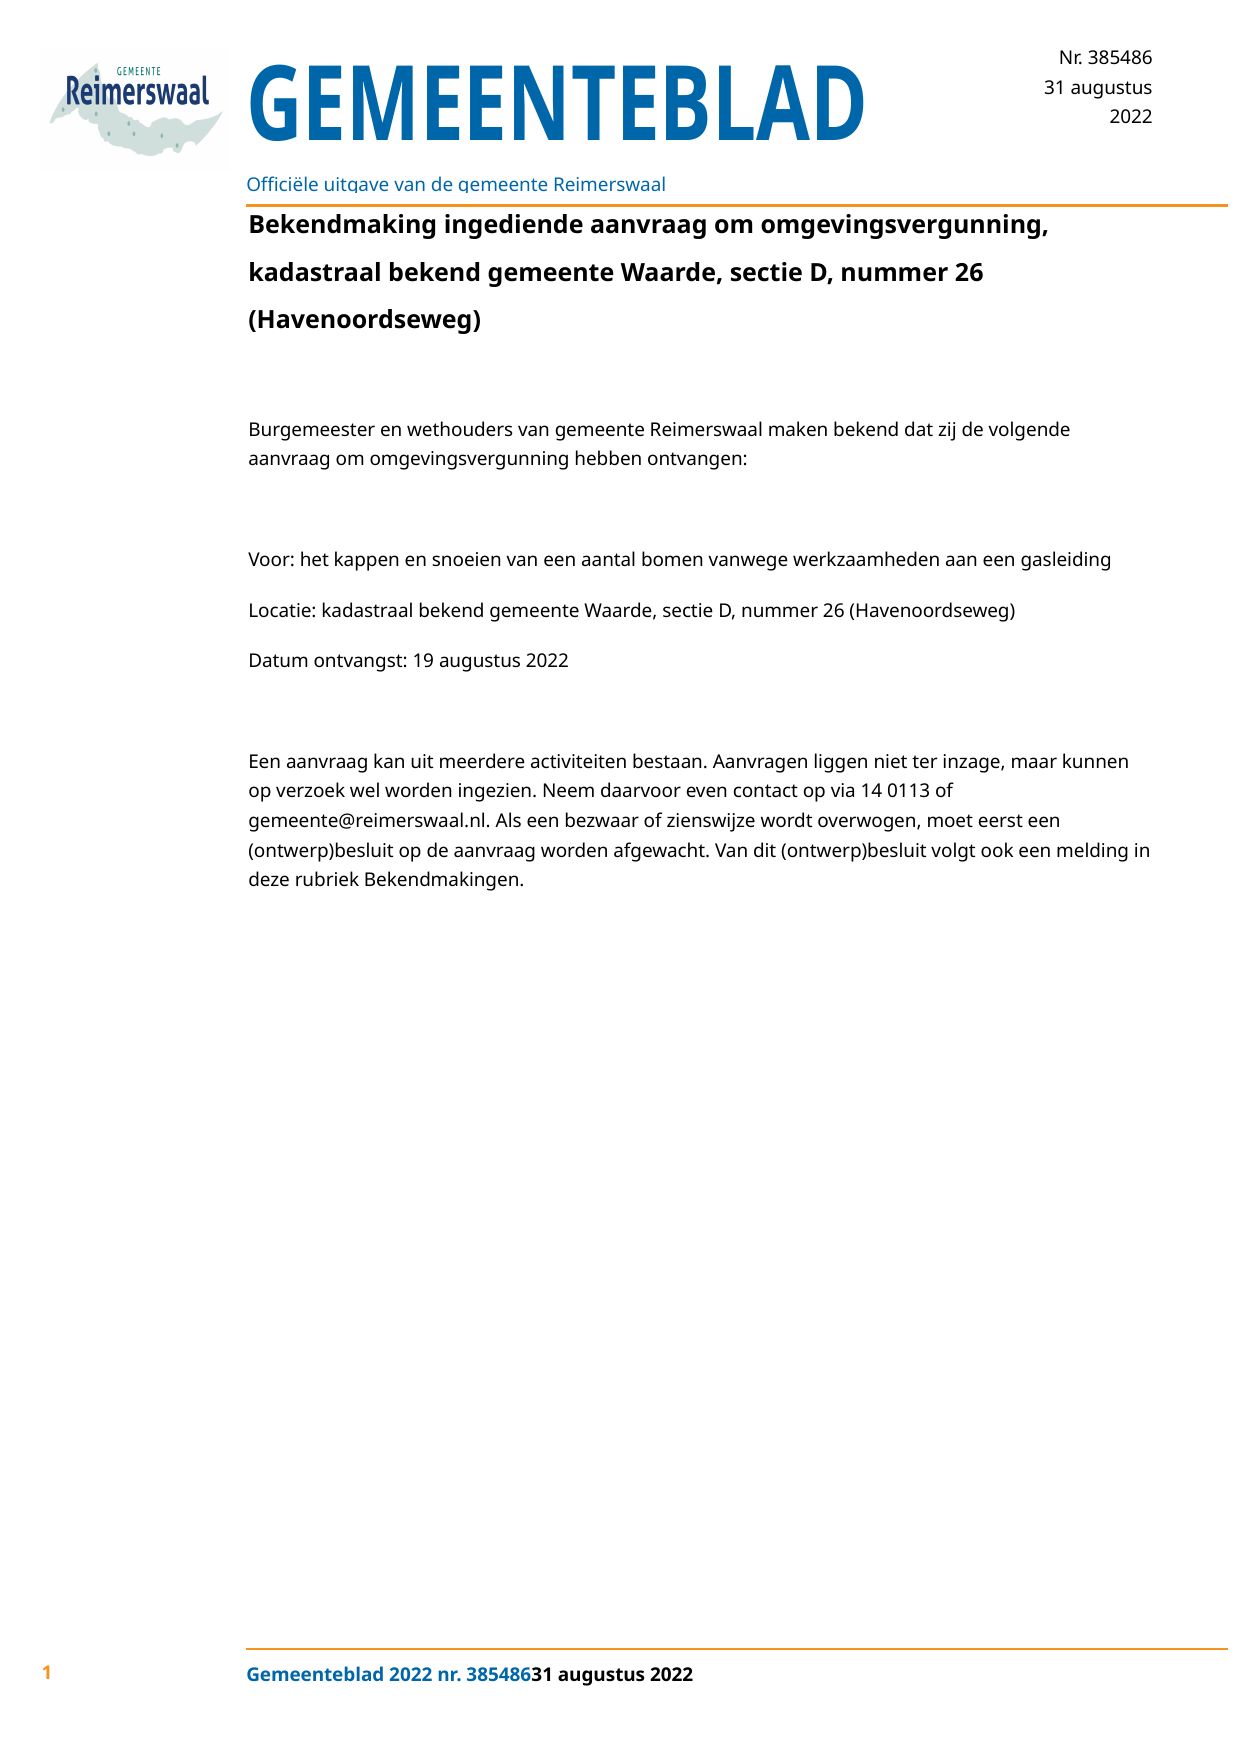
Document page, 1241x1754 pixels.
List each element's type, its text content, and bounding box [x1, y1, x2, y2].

picture [41, 47, 231, 172]
text Bekendmaking ingediende aanvraag om omgevingsvergunning, kadastraal bekend gemeente Waarde, sectie D, nummer 26 (Havenoordseweg) [248, 207, 1152, 336]
text Voor: het kappen en snoeien van een aantal bomen vanwege werkzaamheden aan een gasleiding [248, 546, 1152, 572]
text Locatie: kadastraal bekend gemeente Waarde, sectie D, nummer 26 (Havenoordseweg) [248, 597, 1152, 622]
text Burgemeester en wethouders van gemeente Reimerswaal maken bekend dat zij de volgende aanvraag om omgevingsvergunning hebben ontvangen: [248, 416, 1152, 471]
text Datum ontvangst: 19 augustus 2022 [248, 647, 1152, 673]
text Een aanvraag kan uit meerdere activiteiten bestaan. Aanvragen liggen niet ter inzage, maar kunnen op verzoek wel worden ingezien. Neem daarvoor even contact op via 14 0113 of gemeente@reimerswaal.nl. Als een bezwaar of zienswijze wordt overwogen, moet eerst een (ontwerp)besluit op de aanvraag worden afgewacht. Van dit (ontwerp)besluit volgt ook een melding in deze rubriek Bekendmakingen. [248, 748, 1152, 892]
